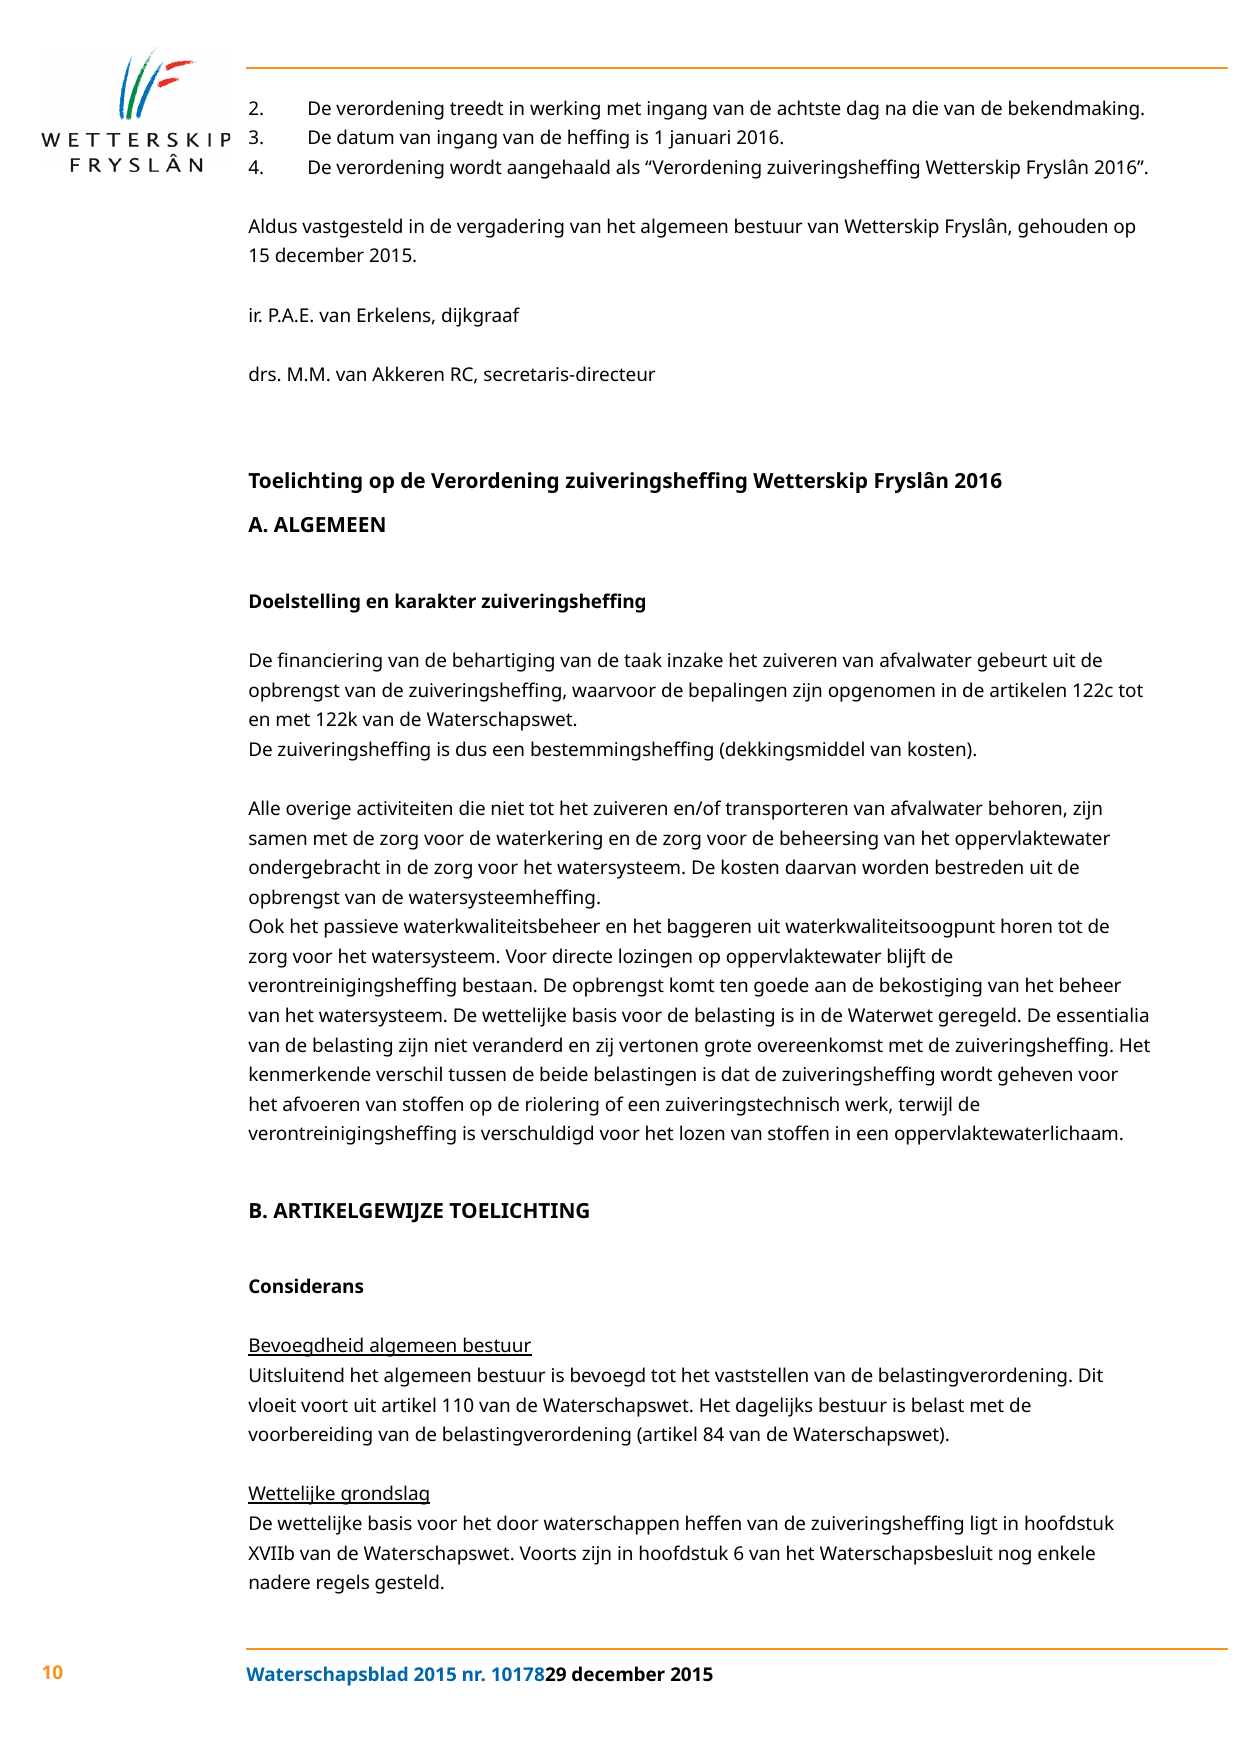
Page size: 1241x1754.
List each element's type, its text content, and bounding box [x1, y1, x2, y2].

list De verordening treedt in werking met ingang van de achtste dag na die van de bekendmaking. [248, 95, 1152, 121]
text Considerans [248, 1273, 1152, 1299]
text Ook het passieve waterkwaliteitsbeheer en het baggeren uit waterkwaliteitsoogpunt horen tot de zorg voor het watersysteem. Voor directe lozingen op oppervlaktewater blijft de verontreinigingsheffing bestaan. De opbrengst komt ten goede aan de bekostiging van het beheer van het watersysteem. De wettelijke basis voor de belasting is in de Waterwet geregeld. De essentialia van de belasting zijn niet veranderd en zij vertonen grote overeenkomst met de zuiveringsheffing. Het kenmerkende verschil tussen de beide belastingen is dat de zuiveringsheffing wordt geheven voor het afvoeren van stoffen op de riolering of een zuiveringstechnisch werk, terwijl de verontreinigingsheffing is verschuldigd voor het lozen van stoffen in een oppervlaktewaterlichaam. [248, 913, 1152, 1146]
list De verordening wordt aangehaald als “Verordening zuiveringsheffing Wetterskip Fryslân 2016”. [248, 154, 1152, 180]
text Uitsluitend het algemeen bestuur is bevoegd tot het vaststellen van de belastingverordening. Dit vloeit voort uit artikel 110 van de Waterschapswet. Het dagelijks bestuur is belast met de voorbereiding van de belastingverordening (artikel 84 van de Waterschapswet). [248, 1362, 1152, 1447]
text De zuiveringsheffing is dus een bestemmingsheffing (dekkingsmiddel van kosten). [248, 736, 1152, 762]
text Alle overige activiteiten die niet tot het zuiveren en/of transporteren van afvalwater behoren, zijn samen met de zorg voor de waterkering en de zorg voor de beheersing van het oppervlaktewater ondergebracht in de zorg voor het watersysteem. De kosten daarvan worden bestreden uit de opbrengst van de watersysteemheffing. [248, 795, 1152, 909]
text De financiering van de behartiging van de taak inzake het zuiveren van afvalwater gebeurt uit de opbrengst van de zuiveringsheffing, waarvoor de bepalingen zijn opgenomen in de artikelen 122c tot en met 122k van de Waterschapswet. [248, 647, 1152, 732]
text Bevoegdheid algemeen bestuur [248, 1333, 1152, 1358]
text ir. P.A.E. van Erkelens, dijkgraaf [248, 302, 1152, 328]
picture [41, 47, 231, 172]
text B. ARTIKELGEWIJZE TOELICHTING [248, 1196, 1152, 1224]
text Aldus vastgesteld in de vergadering van het algemeen bestuur van Wetterskip Fryslân, gehouden op 15 december 2015. [248, 213, 1152, 268]
text Wettelijke grondslag [248, 1481, 1152, 1506]
text De wettelijke basis voor het door waterschappen heffen van de zuiveringsheffing ligt in hoofdstuk XVIIb van de Waterschapswet. Voorts zijn in hoofdstuk 6 van het Waterschapsbesluit nog enkele nadere regels gesteld. [248, 1510, 1152, 1595]
text A. ALGEMEEN [248, 510, 1152, 539]
text Toelichting op de Verordening zuiveringsheffing Wetterskip Fryslân 2016 [248, 466, 1152, 494]
text drs. M.M. van Akkeren RC, secretaris-directeur [248, 361, 1152, 387]
text Doelstelling en karakter zuiveringsheffing [248, 588, 1152, 614]
list De datum van ingang van de heffing is 1 januari 2016. [248, 124, 1152, 150]
